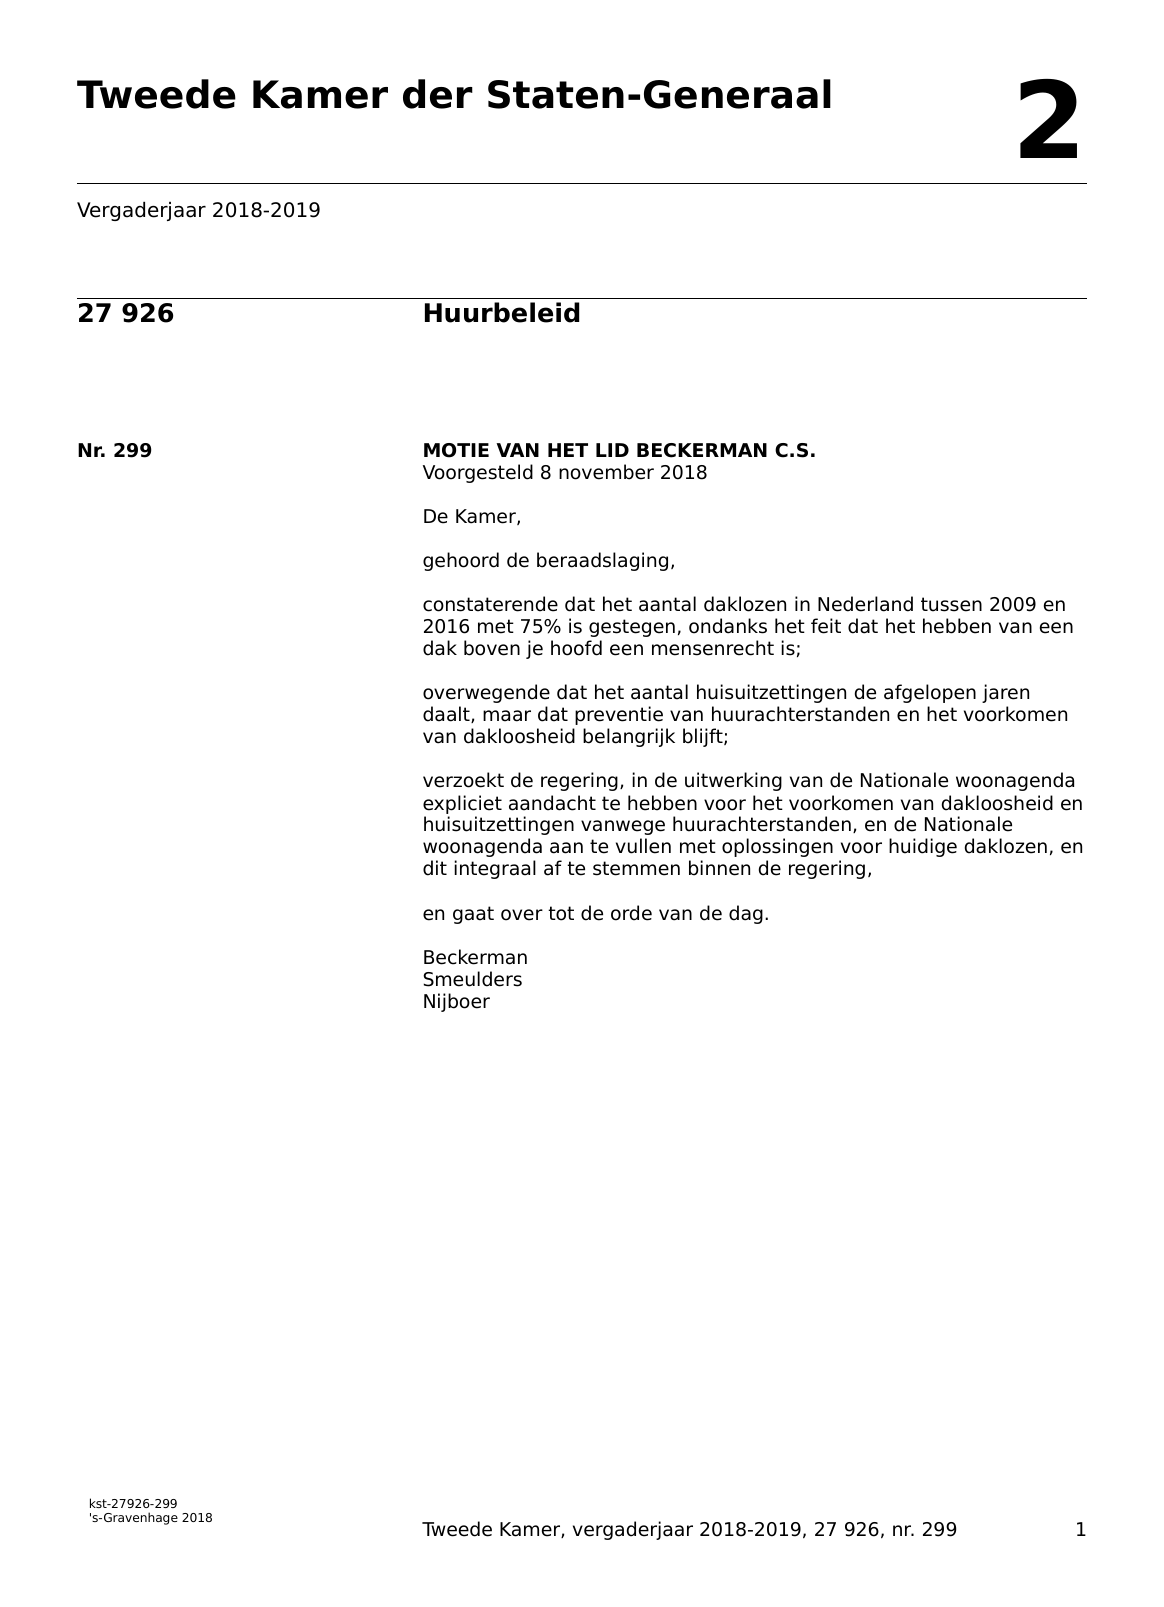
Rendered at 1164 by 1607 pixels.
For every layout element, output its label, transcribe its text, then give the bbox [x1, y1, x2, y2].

text overwegende dat het aantal huisuitzettingen de afgelopen jaren daalt, maar dat preventie van huurachterstanden en het voorkomen van dakloosheid belangrijk blijft; [422, 682, 1087, 748]
text Nijboer [422, 991, 1087, 1013]
table_header 2 [886, 59, 1087, 183]
text en gaat over tot de orde van de dag. [422, 902, 1087, 924]
text Voorgesteld 8 november 2018 [422, 462, 1087, 484]
text kst-27926-299 [88, 1497, 323, 1511]
table_cell Vergaderjaar 2018-2019 [77, 184, 1087, 298]
subtitle Nr. 299 MOTIE VAN HET LID BECKERMAN C.S. [77, 440, 1087, 462]
text verzoekt de regering, in de uitwerking van de Nationale woonagenda expliciet aandacht te hebben voor het voorkomen van dakloosheid en huisuitzettingen vanwege huurachterstanden, en de Nationale woonagenda aan te vullen met oplossingen voor huidige daklozen, en dit integraal af te stemmen binnen de regering, [422, 770, 1087, 880]
text gehoord de beraadslaging, [422, 550, 1087, 572]
text 's-Gravenhage 2018 [88, 1511, 323, 1525]
text Beckerman [422, 947, 1087, 969]
subtitle 27 926 Huurbeleid [77, 299, 1087, 329]
text constaterende dat het aantal daklozen in Nederland tussen 2009 en 2016 met 75% is gestegen, ondanks het feit dat het hebben van een dak boven je hoofd een mensenrecht is; [422, 594, 1087, 660]
table_header Tweede Kamer der Staten-Generaal [77, 59, 886, 183]
text Smeulders [422, 969, 1087, 991]
text De Kamer, [422, 506, 1087, 528]
